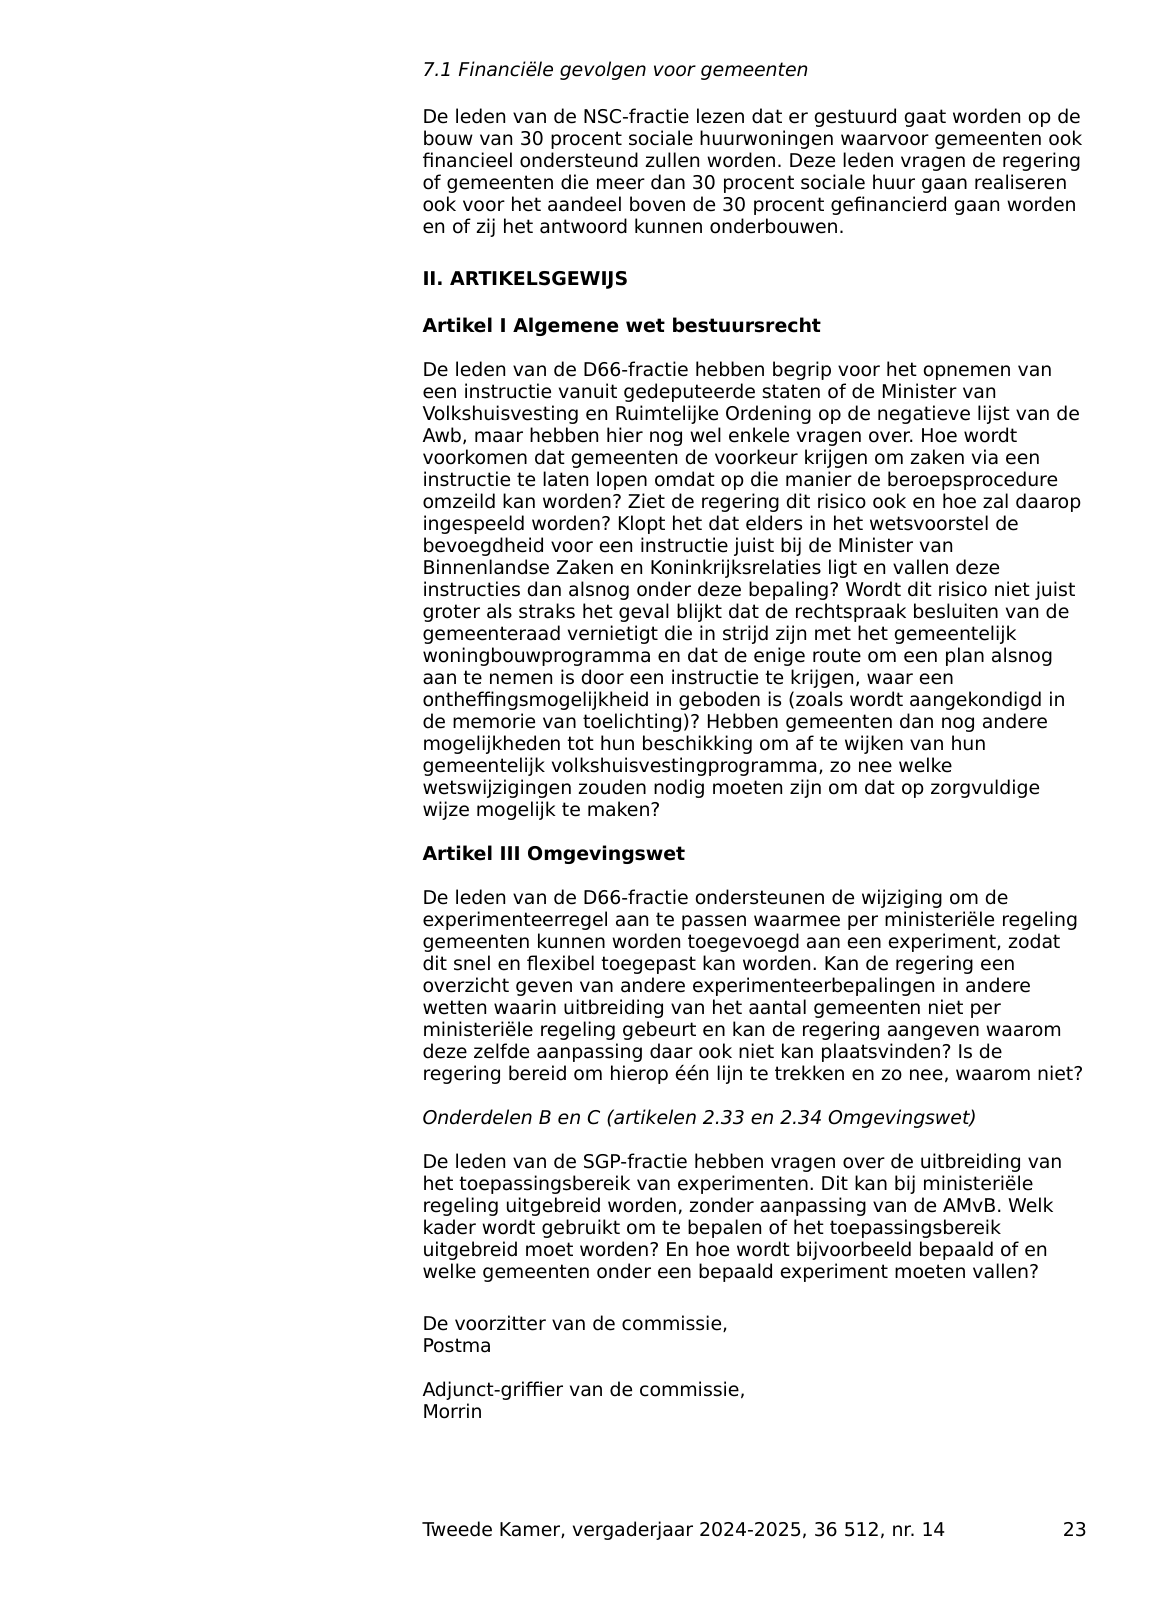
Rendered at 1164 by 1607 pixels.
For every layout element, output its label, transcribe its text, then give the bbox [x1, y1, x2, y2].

subtitle Onderdelen B en C (artikelen 2.33 en 2.34 Omgevingswet) [422, 1107, 1087, 1129]
subtitle Artikel I Algemene wet bestuursrecht [422, 315, 1087, 337]
subtitle Artikel III Omgevingswet [422, 843, 1087, 865]
text De leden van de D66-fractie ondersteunen de wijziging om de experimenteerregel aan te passen waarmee per ministeriële regeling gemeenten kunnen worden toegevoegd aan een experiment, zodat dit snel en flexibel toegepast kan worden. Kan de regering een overzicht geven van andere experimenteerbepalingen in andere wetten waarin uitbreiding van het aantal gemeenten niet per ministeriële regeling gebeurt en kan de regering aangeven waarom deze zelfde aanpassing daar ook niet kan plaatsvinden? Is de regering bereid om hierop één lijn te trekken en zo nee, waarom niet? [422, 887, 1087, 1085]
text De leden van de SGP-fractie hebben vragen over de uitbreiding van het toepassingsbereik van experimenten. Dit kan bij ministeriële regeling uitgebreid worden, zonder aanpassing van de AMvB. Welk kader wordt gebruikt om te bepalen of het toepassingsbereik uitgebreid moet worden? En hoe wordt bijvoorbeeld bepaald of en welke gemeenten onder een bepaald experiment moeten vallen? [422, 1151, 1087, 1283]
text De leden van de D66-fractie hebben begrip voor het opnemen van een instructie vanuit gedeputeerde staten of de Minister van Volkshuisvesting en Ruimtelijke Ordening op de negatieve lijst van de Awb, maar hebben hier nog wel enkele vragen over. Hoe wordt voorkomen dat gemeenten de voorkeur krijgen om zaken via een instructie te laten lopen omdat op die manier de beroepsprocedure omzeild kan worden? Ziet de regering dit risico ook en hoe zal daarop ingespeeld worden? Klopt het dat elders in het wetsvoorstel de bevoegdheid voor een instructie juist bij de Minister van Binnenlandse Zaken en Koninkrijksrelaties ligt en vallen deze instructies dan alsnog onder deze bepaling? Wordt dit risico niet juist groter als straks het geval blijkt dat de rechtspraak besluiten van de gemeenteraad vernietigt die in strijd zijn met het gemeentelijk woningbouwprogramma en dat de enige route om een plan alsnog aan te nemen is door een instructie te krijgen, waar een ontheffingsmogelijkheid in geboden is (zoals wordt aangekondigd in de memorie van toelichting)? Hebben gemeenten dan nog andere mogelijkheden tot hun beschikking om af te wijken van hun gemeentelijk volkshuisvestingprogramma, zo nee welke wetswijzigingen zouden nodig moeten zijn om dat op zorgvuldige wijze mogelijk te maken? [422, 359, 1087, 821]
text Adjunct-griffier van de commissie, Morrin [422, 1379, 1087, 1423]
subtitle 7.1 Financiële gevolgen voor gemeenten [422, 59, 1087, 81]
text De leden van de NSC-fractie lezen dat er gestuurd gaat worden op de bouw van 30 procent sociale huurwoningen waarvoor gemeenten ook financieel ondersteund zullen worden. Deze leden vragen de regering of gemeenten die meer dan 30 procent sociale huur gaan realiseren ook voor het aandeel boven de 30 procent gefinancierd gaan worden en of zij het antwoord kunnen onderbouwen. [422, 106, 1087, 238]
text De voorzitter van de commissie, Postma [422, 1313, 1087, 1357]
subtitle II. ARTIKELSGEWIJS [422, 268, 1087, 290]
